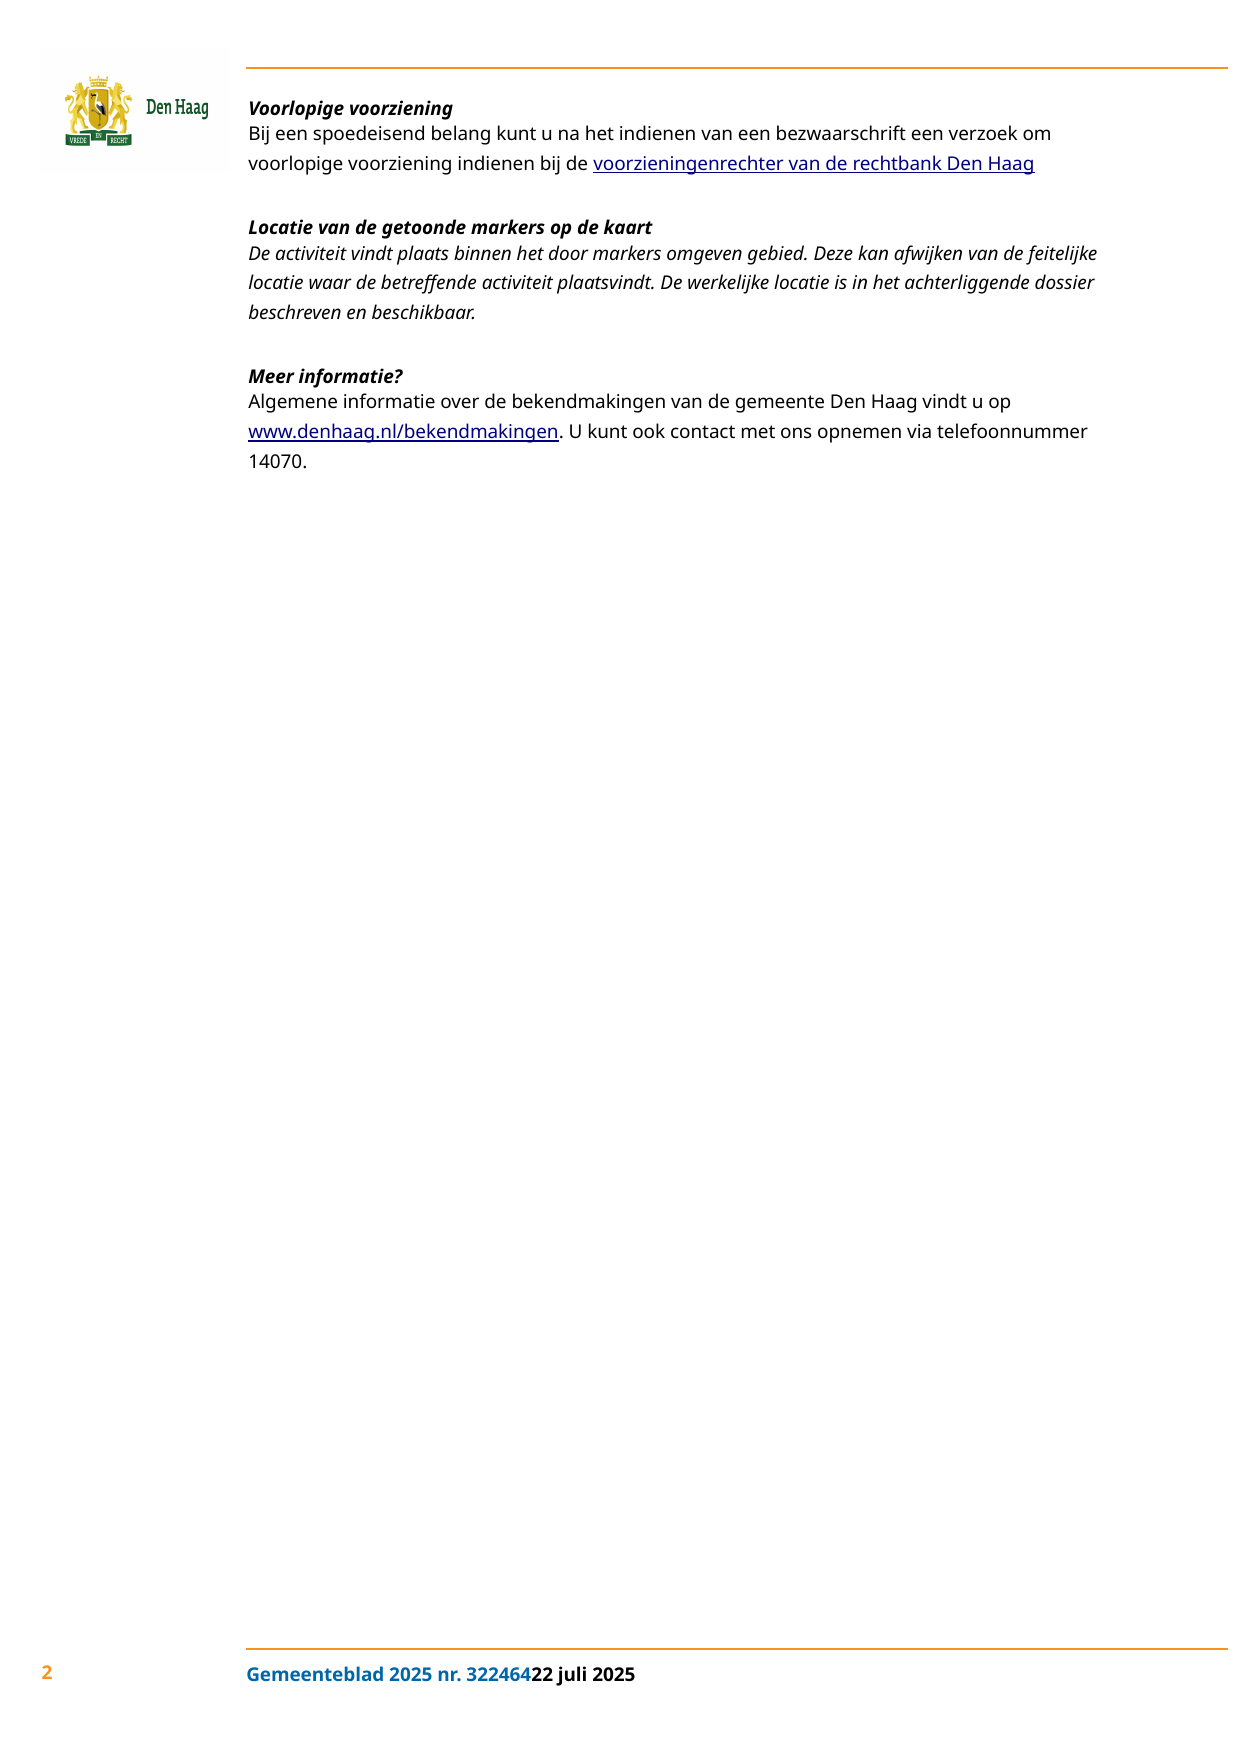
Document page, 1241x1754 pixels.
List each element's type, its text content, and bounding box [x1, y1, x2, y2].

text Meer informatie? [248, 363, 1152, 389]
picture [41, 47, 231, 172]
text Bij een spoedeisend belang kunt u na het indienen van een bezwaarschrift een verzoek om voorlopige voorziening indienen bij de voorzieningenrechter van de rechtbank Den Haag [248, 121, 1152, 176]
text Voorlopige voorziening [248, 95, 1152, 121]
text De activiteit vindt plaats binnen het door markers omgeven gebied. Deze kan afwijken van de feitelijke locatie waar de betreffende activiteit plaatsvindt. De werkelijke locatie is in het achterliggende dossier beschreven en beschikbaar. [248, 240, 1152, 325]
text Locatie van de getoonde markers op de kaart [248, 214, 1152, 240]
text Algemene informatie over de bekendmakingen van de gemeente Den Haag vindt u op www.denhaag.nl/bekendmakingen. U kunt ook contact met ons opnemen via telefoonnummer 14070. [248, 389, 1152, 473]
